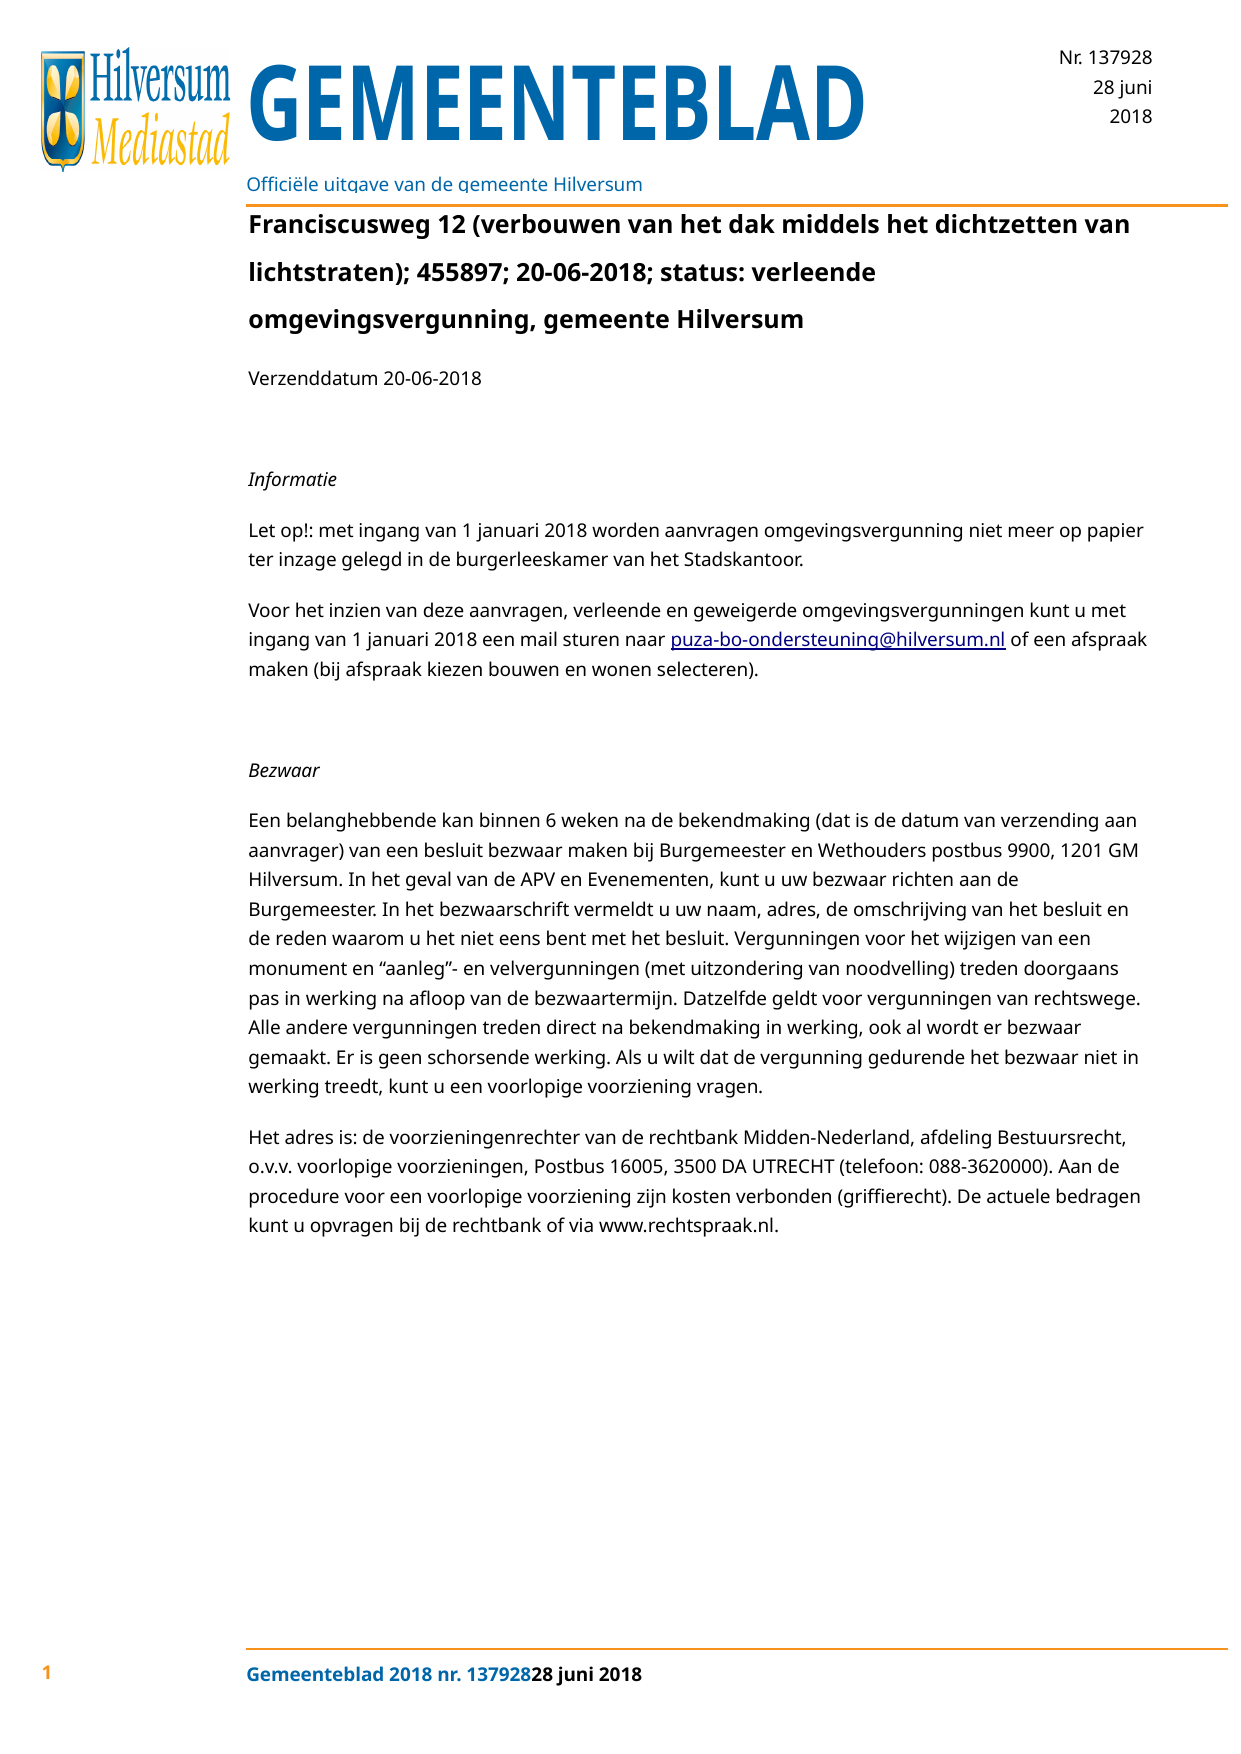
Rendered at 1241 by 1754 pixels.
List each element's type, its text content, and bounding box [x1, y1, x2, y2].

text Bezwaar [248, 757, 1152, 782]
text Let op!: met ingang van 1 januari 2018 worden aanvragen omgevingsvergunning niet meer op papier ter inzage gelegd in de burgerleeskamer van het Stadskantoor. [248, 517, 1152, 572]
text Een belanghebbende kan binnen 6 weken na de bekendmaking (dat is de datum van verzending aan aanvrager) van een besluit bezwaar maken bij Burgemeester en Wethouders postbus 9900, 1201 GM Hilversum. In het geval van de APV en Evenementen, kunt u uw bezwaar richten aan de Burgemeester. In het bezwaarschrift vermeldt u uw naam, adres, de omschrijving van het besluit en de reden waarom u het niet eens bent met het besluit. Vergunningen voor het wijzigen van een monument en “aanleg”- en velvergunningen (met uitzondering van noodvelling) treden doorgaans pas in werking na afloop van de bezwaartermijn. Datzelfde geldt voor vergunningen van rechtswege. Alle andere vergunningen treden direct na bekendmaking in werking, ook al wordt er bezwaar gemaakt. Er is geen schorsende werking. Als u wilt dat de vergunning gedurende het bezwaar niet in werking treedt, kunt u een voorlopige voorziening vragen. [248, 807, 1152, 1099]
text Franciscusweg 12 (verbouwen van het dak middels het dichtzetten van lichtstraten); 455897; 20-06-2018; status: verleende omgevingsvergunning, gemeente Hilversum [248, 207, 1152, 336]
picture [41, 47, 231, 172]
text Informatie [248, 466, 1152, 492]
text Verzenddatum 20-06-2018 [248, 366, 1152, 391]
text Het adres is: de voorzieningenrechter van de rechtbank Midden-Nederland, afdeling Bestuursrecht, o.v.v. voorlopige voorzieningen, Postbus 16005, 3500 DA UTRECHT (telefoon: 088-3620000). Aan de procedure voor een voorlopige voorziening zijn kosten verbonden (griffierecht). De actuele bedragen kunt u opvragen bij de rechtbank of via www.rechtspraak.nl. [248, 1124, 1152, 1238]
text Voor het inzien van deze aanvragen, verleende en geweigerde omgevingsvergunningen kunt u met ingang van 1 januari 2018 een mail sturen naar puza-bo-ondersteuning@hilversum.nl of een afspraak maken (bij afspraak kiezen bouwen en wonen selecteren). [248, 597, 1152, 682]
